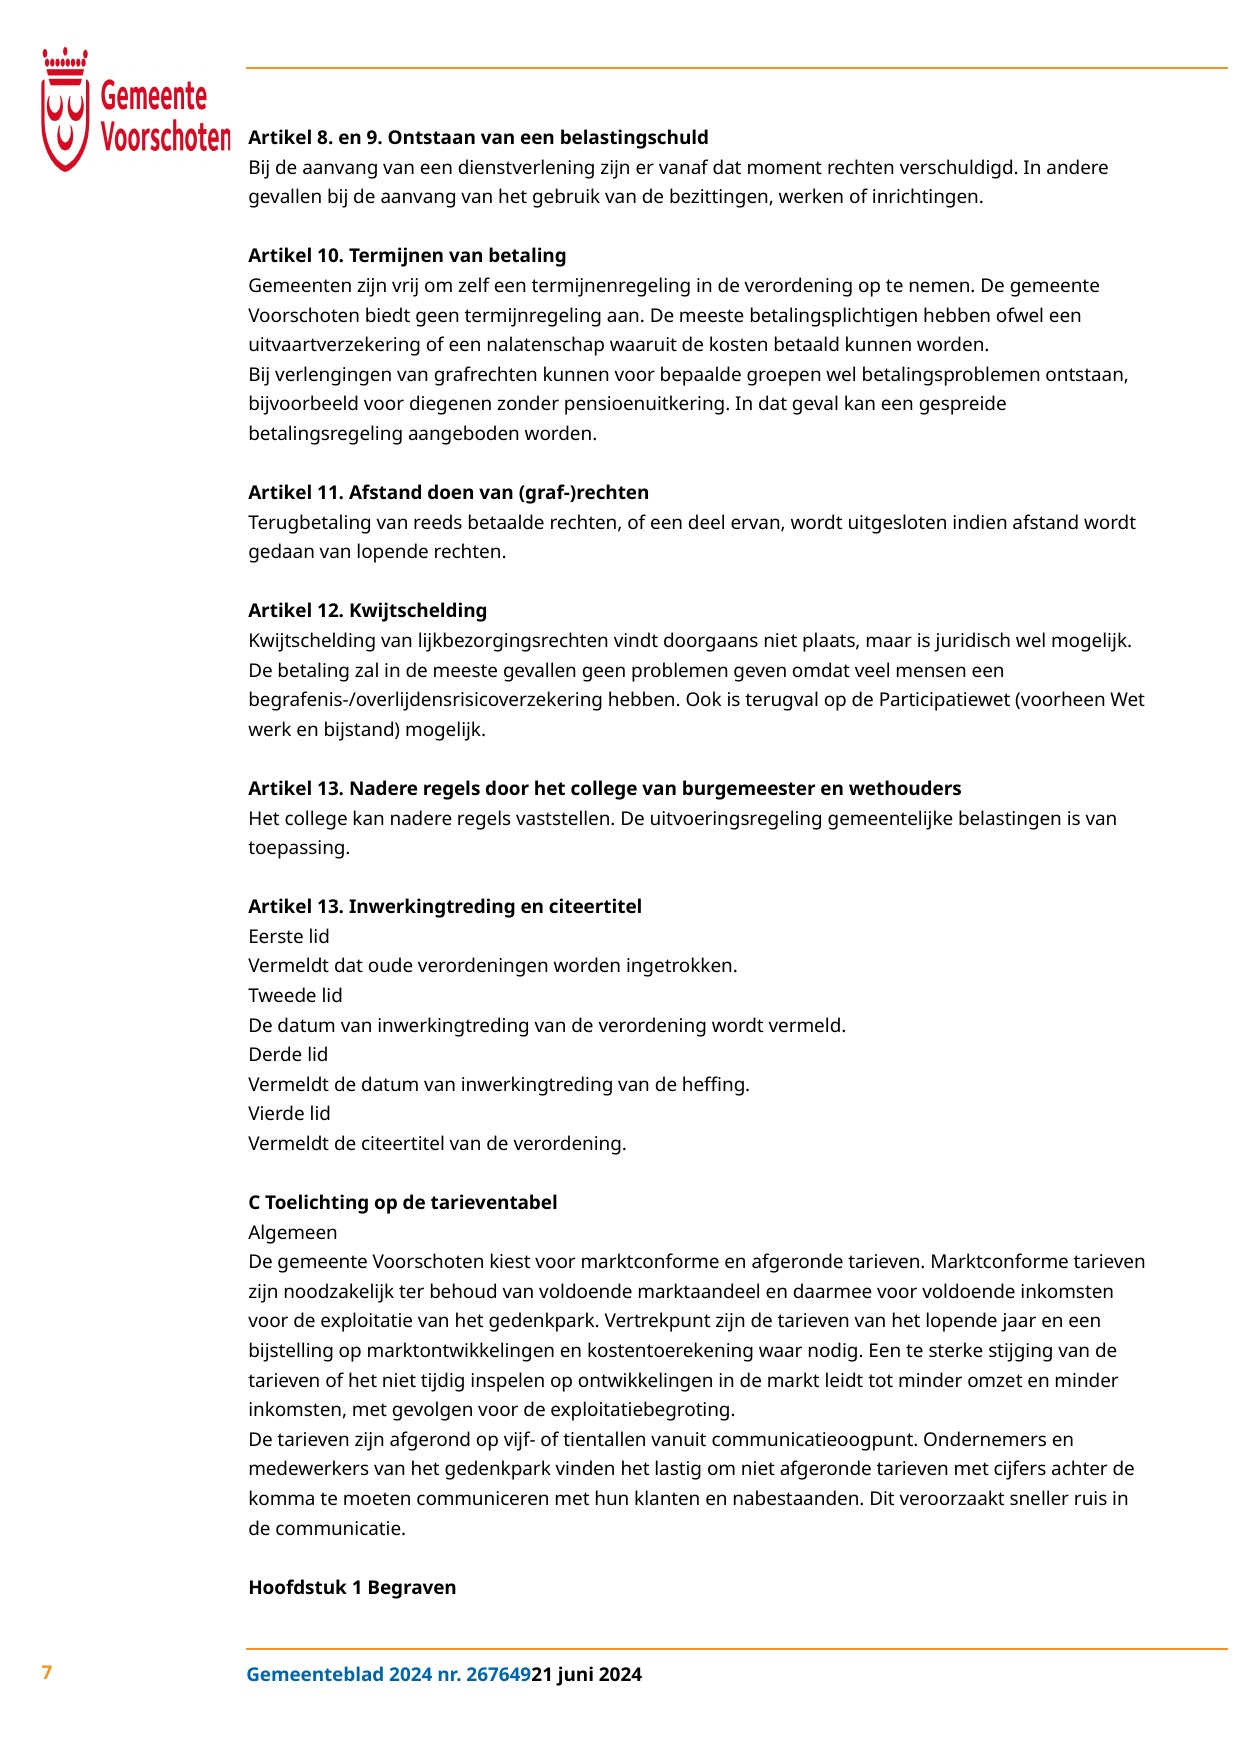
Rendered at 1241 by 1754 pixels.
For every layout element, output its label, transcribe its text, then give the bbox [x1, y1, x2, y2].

text Artikel 13. Inwerkingtreding en citeertitel [248, 893, 1152, 919]
text Gemeenten zijn vrij om zelf een termijnenregeling in de verordening op te nemen. De gemeente Voorschoten biedt geen termijnregeling aan. De meeste betalingsplichtigen hebben ofwel een uitvaartverzekering of een nalatenschap waaruit de kosten betaald kunnen worden. [248, 272, 1152, 357]
text Tweede lid [248, 982, 1152, 1008]
text Bij de aanvang van een dienstverlening zijn er vanaf dat moment rechten verschuldigd. In andere gevallen bij de aanvang van het gebruik van de bezittingen, werken of inrichtingen. [248, 154, 1152, 209]
text De gemeente Voorschoten kiest voor marktconforme en afgeronde tarieven. Marktconforme tarieven zijn noodzakelijk ter behoud van voldoende marktaandeel en daarmee voor voldoende inkomsten voor de exploitatie van het gedenkpark. Vertrekpunt zijn de tarieven van het lopende jaar en een bijstelling op marktontwikkelingen en kostentoerekening waar nodig. Een te sterke stijging van de tarieven of het niet tijdig inspelen op ontwikkelingen in de markt leidt tot minder omzet en minder inkomsten, met gevolgen voor de exploitatiebegroting. [248, 1248, 1152, 1422]
text Artikel 13. Nadere regels door het college van burgemeester en wethouders [248, 775, 1152, 801]
text Artikel 8. en 9. Ontstaan van een belastingschuld [248, 124, 1152, 150]
text Vermeldt de citeertitel van de verordening. [248, 1130, 1152, 1156]
text Artikel 12. Kwijtschelding [248, 598, 1152, 623]
text Vierde lid [248, 1101, 1152, 1126]
text C Toelichting op de tarieventabel [248, 1189, 1152, 1215]
text Kwijtschelding van lijkbezorgingsrechten vindt doorgaans niet plaats, maar is juridisch wel mogelijk. De betaling zal in de meeste gevallen geen problemen geven omdat veel mensen een begrafenis-/overlijdensrisicoverzekering hebben. Ook is terugval op de Participatiewet (voorheen Wet werk en bijstand) mogelijk. [248, 627, 1152, 742]
text Vermeldt dat oude verordeningen worden ingetrokken. [248, 953, 1152, 978]
text Artikel 10. Termijnen van betaling [248, 243, 1152, 268]
text Artikel 11. Afstand doen van (graf-)rechten [248, 479, 1152, 505]
text Het college kan nadere regels vaststellen. De uitvoeringsregeling gemeentelijke belastingen is van toepassing. [248, 805, 1152, 860]
text De datum van inwerkingtreding van de verordening wordt vermeld. [248, 1012, 1152, 1038]
text Eerste lid [248, 923, 1152, 949]
text Vermeldt de datum van inwerkingtreding van de heffing. [248, 1071, 1152, 1097]
text De tarieven zijn afgerond op vijf- of tientallen vanuit communicatieoogpunt. Ondernemers en medewerkers van het gedenkpark vinden het lastig om niet afgeronde tarieven met cijfers achter de komma te moeten communiceren met hun klanten en nabestaanden. Dit veroorzaakt sneller ruis in de communicatie. [248, 1426, 1152, 1541]
picture [41, 47, 231, 172]
text Bij verlengingen van grafrechten kunnen voor bepaalde groepen wel betalingsproblemen ontstaan, bijvoorbeeld voor diegenen zonder pensioenuitkering. In dat geval kan een gespreide betalingsregeling aangeboden worden. [248, 361, 1152, 446]
text Hoofdstuk 1 Begraven [248, 1574, 1152, 1600]
text Terugbetaling van reeds betaalde rechten, of een deel ervan, wordt uitgesloten indien afstand wordt gedaan van lopende rechten. [248, 509, 1152, 564]
text Derde lid [248, 1041, 1152, 1067]
text Algemeen [248, 1219, 1152, 1245]
